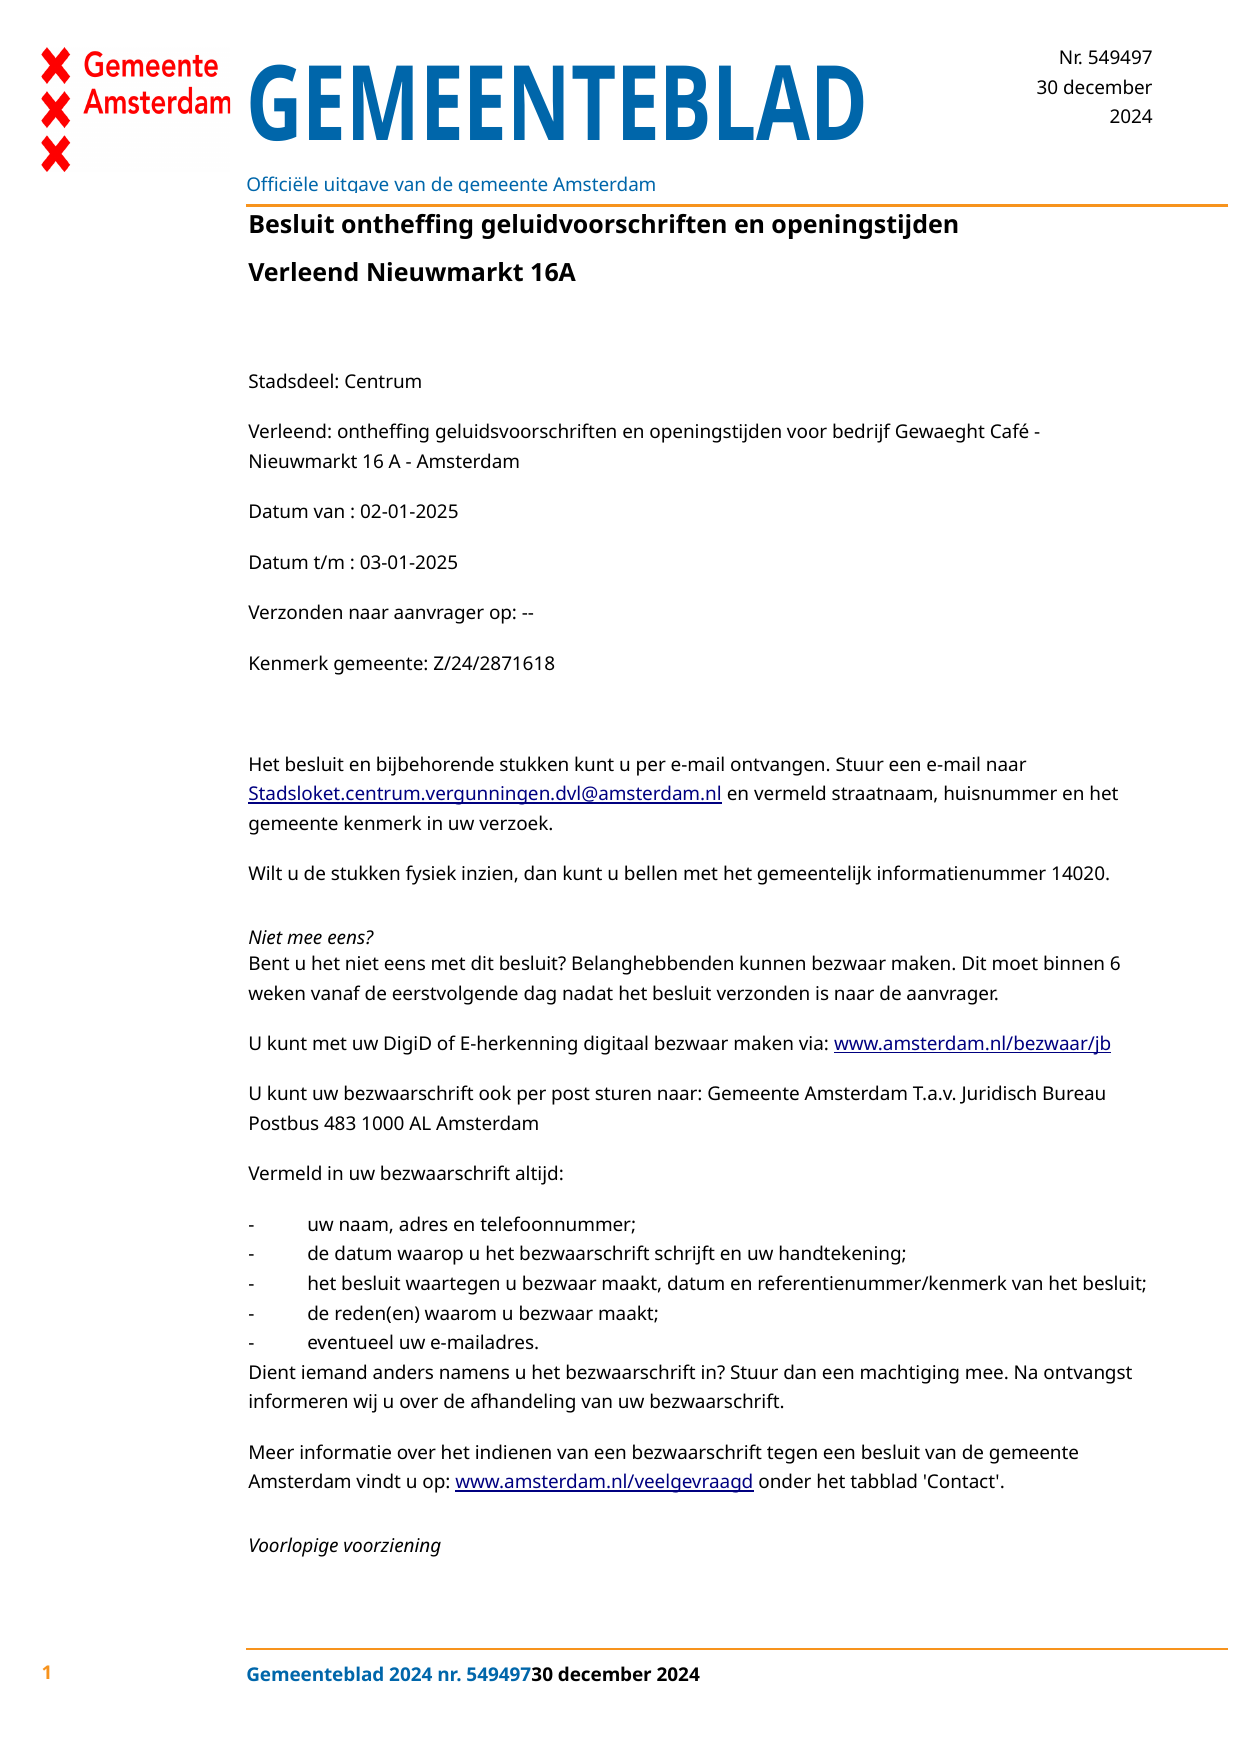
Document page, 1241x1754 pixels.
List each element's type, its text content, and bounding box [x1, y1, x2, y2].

list uw naam, adres en telefoonnummer; [248, 1211, 1152, 1237]
list de reden(en) waarom u bezwaar maakt; [248, 1300, 1152, 1325]
text Verzonden naar aanvrager op: -- [248, 599, 1152, 625]
list eventueel uw e-mailadres. [248, 1329, 1152, 1355]
text Meer informatie over het indienen van een bezwaarschrift tegen een besluit van de gemeente Amsterdam vindt u op: www.amsterdam.nl/veelgevraagd onder het tabblad 'Contact'. [248, 1439, 1152, 1494]
text Niet mee eens? [248, 924, 1152, 950]
text Dient iemand anders namens u het bezwaarschrift in? Stuur dan een machtiging mee. Na ontvangst informeren wij u over de afhandeling van uw bezwaarschrift. [248, 1359, 1152, 1414]
text Voorlopige voorziening [248, 1532, 1152, 1558]
list het besluit waartegen u bezwaar maakt, datum en referentienummer/kenmerk van het besluit; [248, 1270, 1152, 1296]
text Bent u het niet eens met dit besluit? Belanghebbenden kunnen bezwaar maken. Dit moet binnen 6 weken vanaf de eerstvolgende dag nadat het besluit verzonden is naar de aanvrager. [248, 950, 1152, 1005]
text U kunt uw bezwaarschrift ook per post sturen naar: Gemeente Amsterdam T.a.v. Juridisch Bureau Postbus 483 1000 AL Amsterdam [248, 1081, 1152, 1136]
text Datum t/m : 03-01-2025 [248, 549, 1152, 575]
text Kenmerk gemeente: Z/24/2871618 [248, 650, 1152, 676]
text Datum van : 02-01-2025 [248, 499, 1152, 524]
text Het besluit en bijbehorende stukken kunt u per e-mail ontvangen. Stuur een e-mail naar Stadsloket.centrum.vergunningen.dvl@amsterdam.nl en vermeld straatnaam, huisnummer en het gemeente kenmerk in uw verzoek. [248, 751, 1152, 836]
list de datum waarop u het bezwaarschrift schrijft en uw handtekening; [248, 1241, 1152, 1266]
text Wilt u de stukken fysiek inzien, dan kunt u bellen met het gemeentelijk informatienummer 14020. [248, 860, 1152, 886]
text U kunt met uw DigiD of E-herkenning digitaal bezwaar maken via: www.amsterdam.nl/bezwaar/jb [248, 1030, 1152, 1056]
text Vermeld in uw bezwaarschrift altijd: [248, 1161, 1152, 1186]
text Besluit ontheffing geluidvoorschriften en openingstijden Verleend Nieuwmarkt 16A [248, 207, 1152, 288]
text Verleend: ontheffing geluidsvoorschriften en openingstijden voor bedrijf Gewaeght Café - Nieuwmarkt 16 A - Amsterdam [248, 419, 1152, 474]
picture [41, 47, 231, 172]
text Stadsdeel: Centrum [248, 368, 1152, 394]
